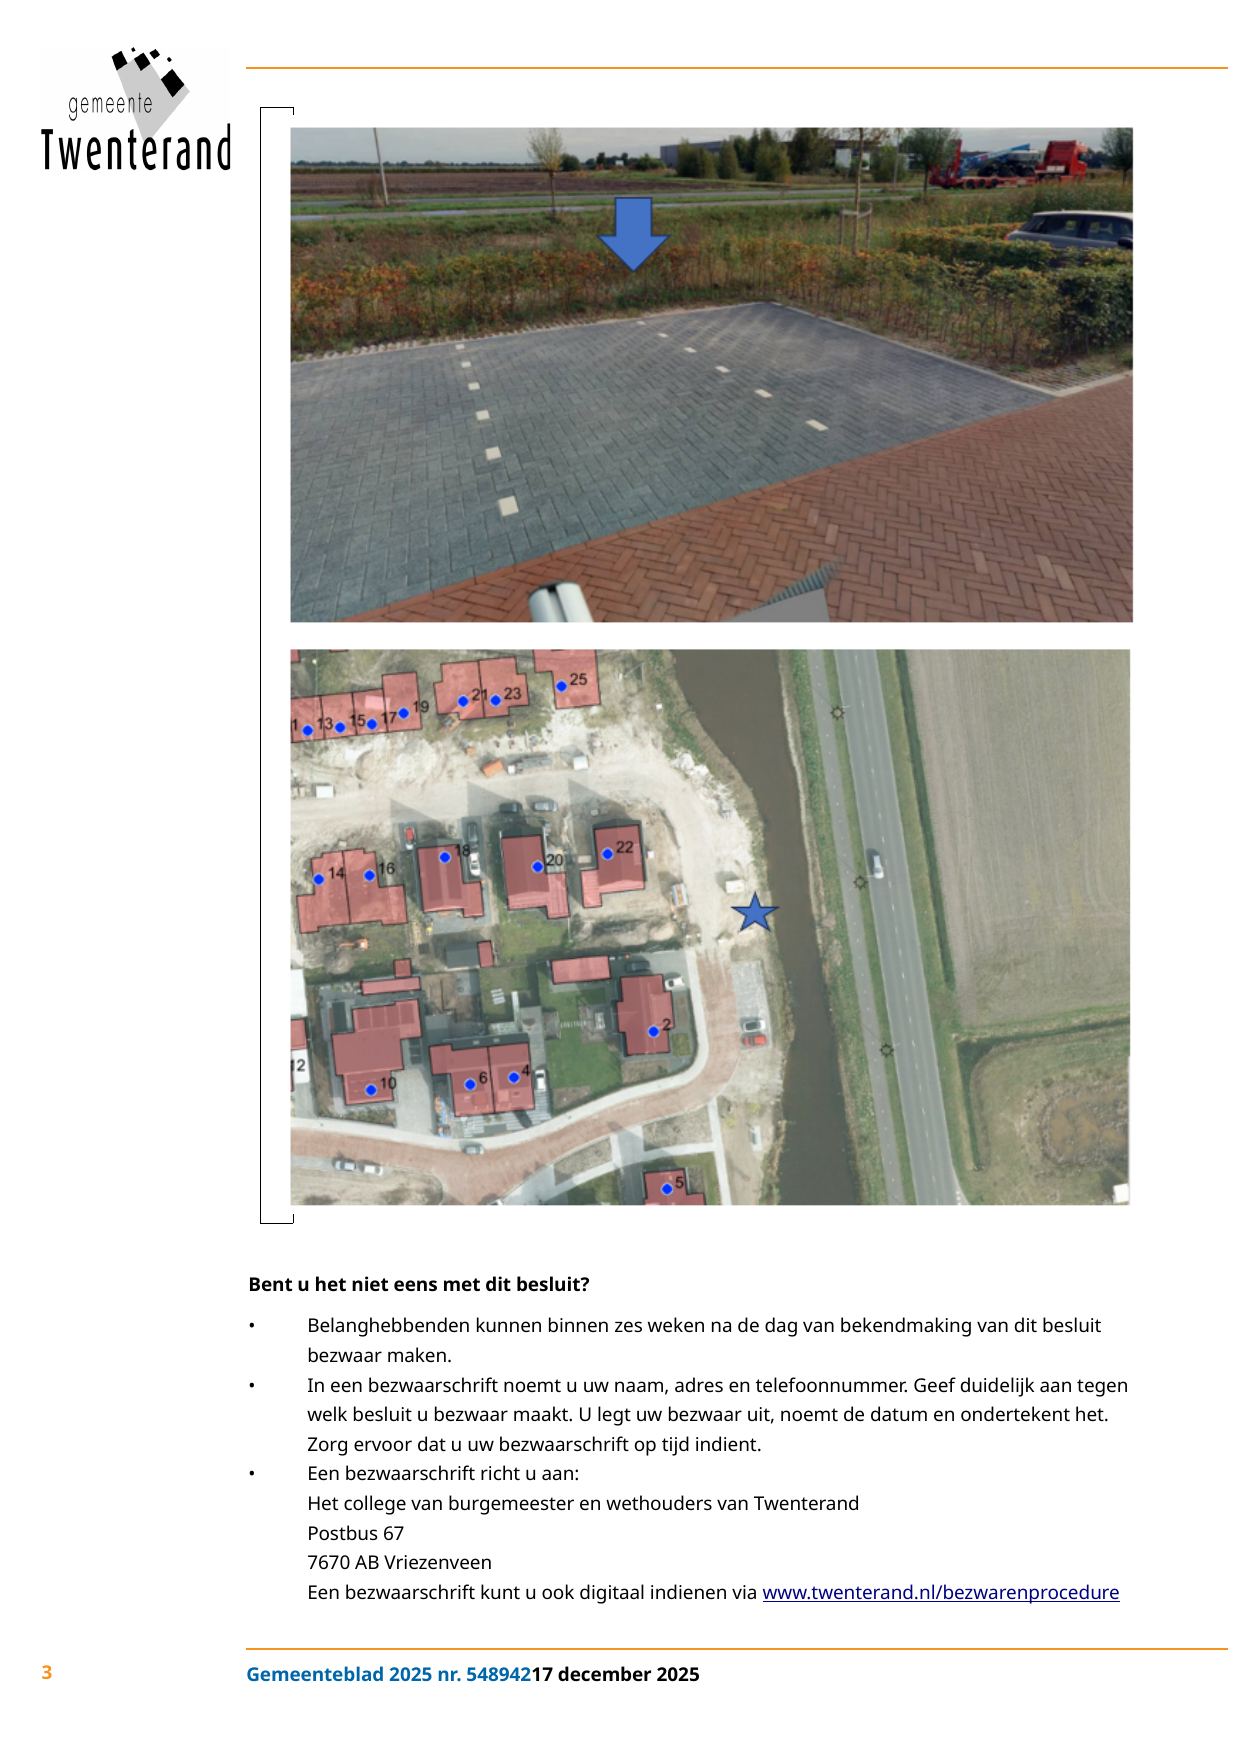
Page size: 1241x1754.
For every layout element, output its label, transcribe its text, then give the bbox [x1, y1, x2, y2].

list Belanghebbenden kunnen binnen zes weken na de dag van bekendmaking van dit besluit bezwaar maken. [248, 1313, 1152, 1368]
list Een bezwaarschrift richt u aan: [248, 1461, 1152, 1486]
list In een bezwaarschrift noemt u uw naam, adres en telefoonnummer. Geef duidelijk aan tegen welk besluit u bezwaar maakt. U legt uw bezwaar uit, noemt de datum en ondertekent het. Zorg ervoor dat u uw bezwaarschrift op tijd indient. [248, 1372, 1152, 1457]
list Een bezwaarschrift kunt u ook digitaal indienen via www.twenterand.nl/bezwarenprocedure [248, 1579, 1152, 1605]
list Het college van burgemeester en wethouders van Twenterand [248, 1490, 1152, 1516]
picture [41, 47, 231, 172]
list 7670 AB Vriezenveen [248, 1549, 1152, 1575]
text Bent u het niet eens met dit besluit? [248, 1276, 1152, 1295]
list Postbus 67 [248, 1520, 1152, 1546]
picture [268, 115, 1173, 1214]
